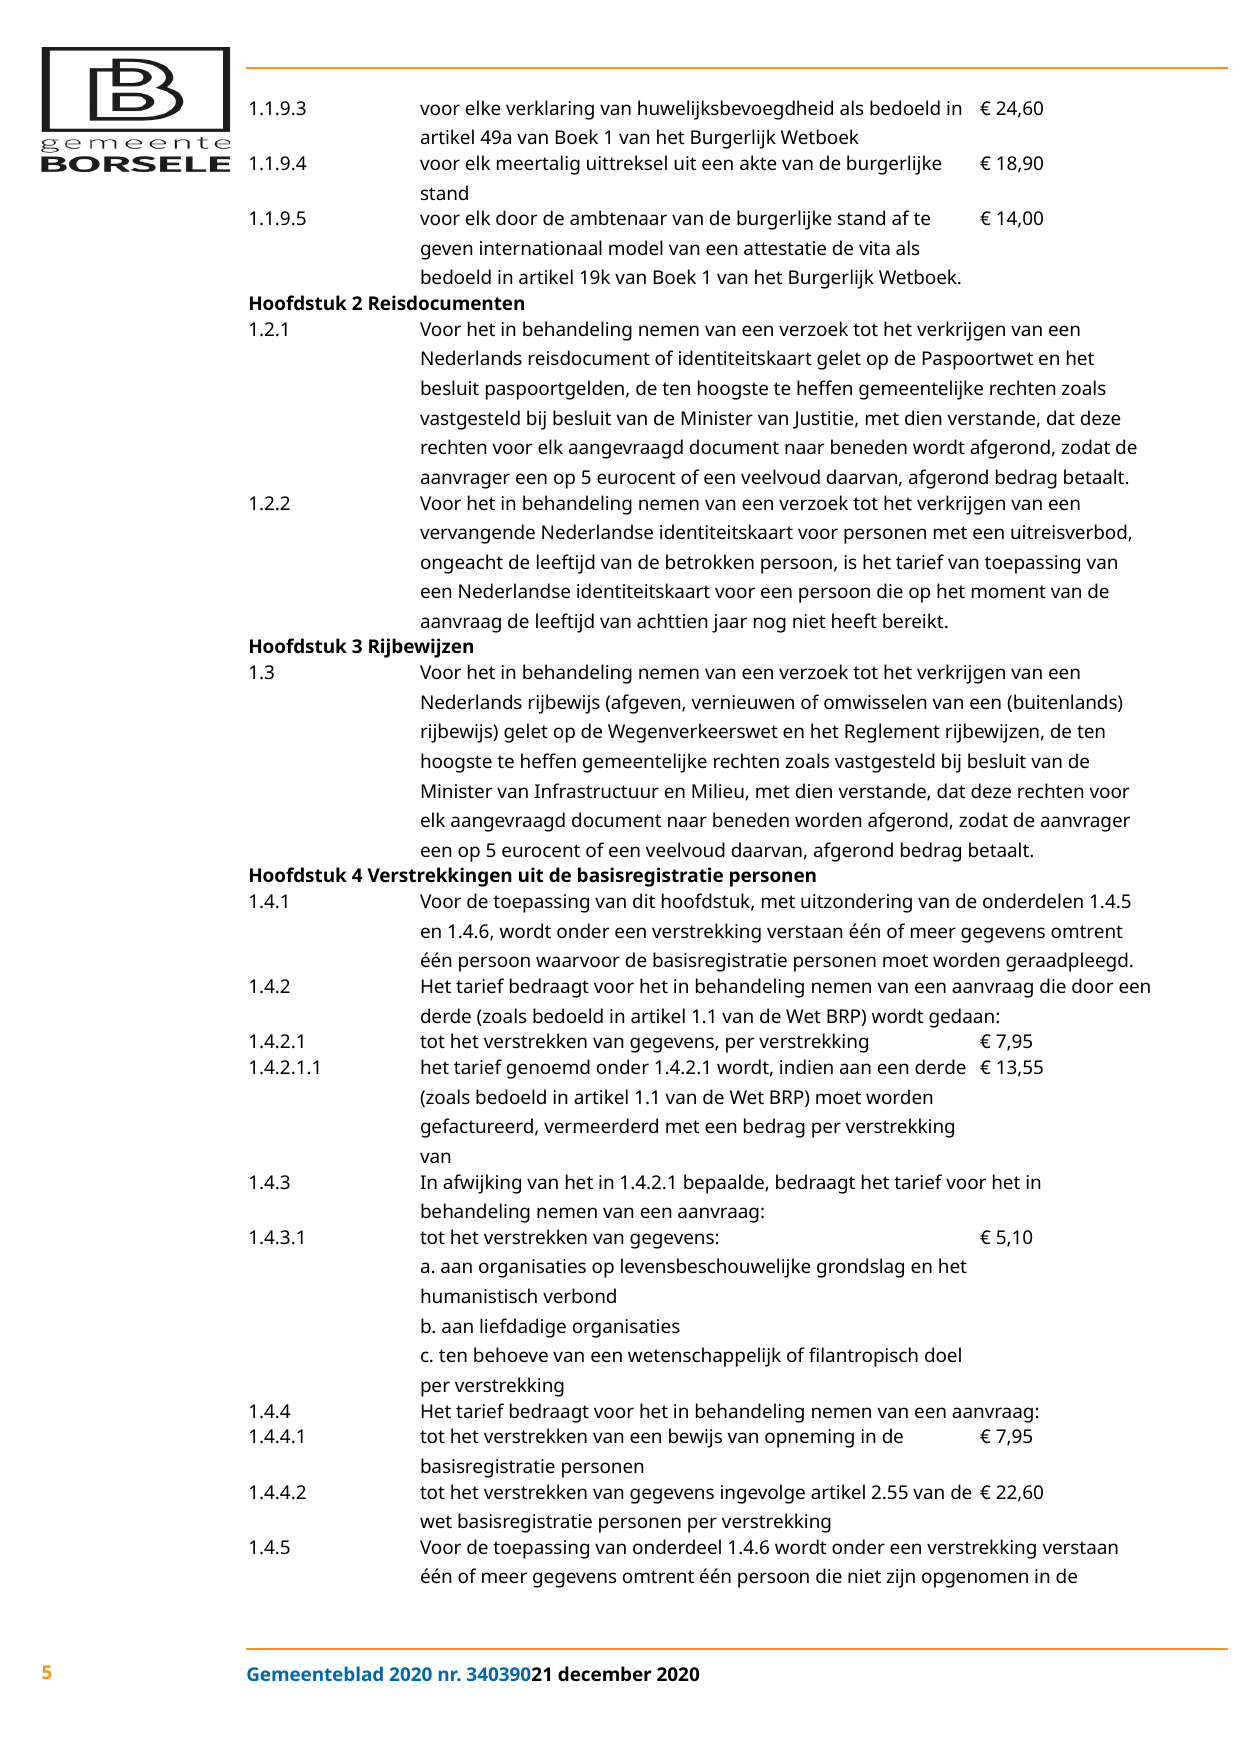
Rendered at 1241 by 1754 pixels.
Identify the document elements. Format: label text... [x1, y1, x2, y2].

table_cell [980, 634, 1152, 659]
table_cell 1.4.2.1 [248, 1029, 420, 1054]
table_cell € 5,10 [980, 1224, 1152, 1398]
table_cell 1.4.4 [248, 1398, 420, 1423]
table_cell voor elk door de ambtenaar van de burgerlijke stand af te geven internationaal model van een attestatie de vita als bedoeld in artikel 19k van Boek 1 van het Burgerlijk Wetboek. [420, 205, 980, 290]
table_cell Het tarief bedraagt voor het in behandeling nemen van een aanvraag: [420, 1398, 1152, 1423]
table_cell 1.4.1 [248, 889, 420, 973]
table_cell 1.1.9.4 [248, 150, 420, 205]
table_cell 1.1.9.3 [248, 95, 420, 150]
table_cell tot het verstrekken van gegevens: a. aan organisaties op levensbeschouwelijke grondslag en het humanistisch verbond b. aan liefdadige organisaties c. ten behoeve van een wetenschappelijk of filantropisch doel per verstrekking [420, 1224, 980, 1398]
table_cell 1.2.2 [248, 490, 420, 634]
table_cell 1.4.3 [248, 1169, 420, 1224]
table_cell Voor het in behandeling nemen van een verzoek tot het verkrijgen van een vervangende Nederlandse identiteitskaart voor personen met een uitreisverbod, ongeacht de leeftijd van de betrokken persoon, is het tarief van toepassing van een Nederlandse identiteitskaart voor een persoon die op het moment van de aanvraag de leeftijd van achttien jaar nog niet heeft bereikt. [420, 490, 1152, 634]
table_cell 1.4.2.1.1 [248, 1054, 420, 1169]
table_cell [980, 290, 1152, 316]
table_cell € 14,00 [980, 205, 1152, 290]
table_cell Voor de toepassing van onderdeel 1.4.6 wordt onder een verstrekking verstaan één of meer gegevens omtrent één persoon die niet zijn opgenomen in de [420, 1534, 1152, 1589]
table_cell Hoofdstuk 2 Reisdocumenten [248, 290, 980, 316]
table_cell 1.1.9.5 [248, 205, 420, 290]
table_cell het tarief genoemd onder 1.4.2.1 wordt, indien aan een derde (zoals bedoeld in artikel 1.1 van de Wet BRP) moet worden gefactureerd, vermeerderd met een bedrag per verstrekking van [420, 1054, 980, 1169]
table_cell Voor het in behandeling nemen van een verzoek tot het verkrijgen van een Nederlands reisdocument of identiteitskaart gelet op de Paspoortwet en het besluit paspoortgelden, de ten hoogste te heffen gemeentelijke rechten zoals vastgesteld bij besluit van de Minister van Justitie, met dien verstande, dat deze rechten voor elk aangevraagd document naar beneden wordt afgerond, zodat de aanvrager een op 5 eurocent of een veelvoud daarvan, afgerond bedrag betaalt. [420, 316, 1152, 490]
picture [41, 47, 231, 172]
table_cell [980, 863, 1152, 888]
table_cell Hoofdstuk 4 Verstrekkingen uit de basisregistratie personen [248, 863, 980, 888]
table_cell 1.2.1 [248, 316, 420, 490]
table_cell € 13,55 [980, 1054, 1152, 1169]
table_cell € 7,95 [980, 1424, 1152, 1479]
table_cell € 24,60 [980, 95, 1152, 150]
table_cell 1.4.5 [248, 1534, 420, 1589]
table_cell voor elke verklaring van huwelijksbevoegdheid als bedoeld in artikel 49a van Boek 1 van het Burgerlijk Wetboek [420, 95, 980, 150]
table_cell Voor de toepassing van dit hoofdstuk, met uitzondering van de onderdelen 1.4.5 en 1.4.6, wordt onder een verstrekking verstaan één of meer gegevens omtrent één persoon waarvoor de basisregistratie personen moet worden geraadpleegd. [420, 889, 1152, 973]
table_cell € 7,95 [980, 1029, 1152, 1054]
table_cell tot het verstrekken van gegevens ingevolge artikel 2.55 van de wet basisregistratie personen per verstrekking [420, 1479, 980, 1534]
table_cell 1.3 [248, 660, 420, 863]
table_cell voor elk meertalig uittreksel uit een akte van de burgerlijke stand [420, 150, 980, 205]
table_cell 1.4.3.1 [248, 1224, 420, 1398]
table_cell Het tarief bedraagt voor het in behandeling nemen van een aanvraag die door een derde (zoals bedoeld in artikel 1.1 van de Wet BRP) wordt gedaan: [420, 973, 1152, 1029]
table_cell 1.4.4.1 [248, 1424, 420, 1479]
table_cell € 18,90 [980, 150, 1152, 205]
table_cell 1.4.2 [248, 973, 420, 1029]
table_cell 1.4.4.2 [248, 1479, 420, 1534]
table_cell tot het verstrekken van gegevens, per verstrekking [420, 1029, 980, 1054]
table_cell Voor het in behandeling nemen van een verzoek tot het verkrijgen van een Nederlands rijbewijs (afgeven, vernieuwen of omwisselen van een (buitenlands) rijbewijs) gelet op de Wegenverkeerswet en het Reglement rijbewijzen, de ten hoogste te heffen gemeentelijke rechten zoals vastgesteld bij besluit van de Minister van Infrastructuur en Milieu, met dien verstande, dat deze rechten voor elk aangevraagd document naar beneden worden afgerond, zodat de aanvrager een op 5 eurocent of een veelvoud daarvan, afgerond bedrag betaalt. [420, 660, 1152, 863]
table_cell € 22,60 [980, 1479, 1152, 1534]
table_cell In afwijking van het in 1.4.2.1 bepaalde, bedraagt het tarief voor het in behandeling nemen van een aanvraag: [420, 1169, 1152, 1224]
table_cell Hoofdstuk 3 Rijbewijzen [248, 634, 980, 659]
table_cell tot het verstrekken van een bewijs van opneming in de basisregistratie personen [420, 1424, 980, 1479]
